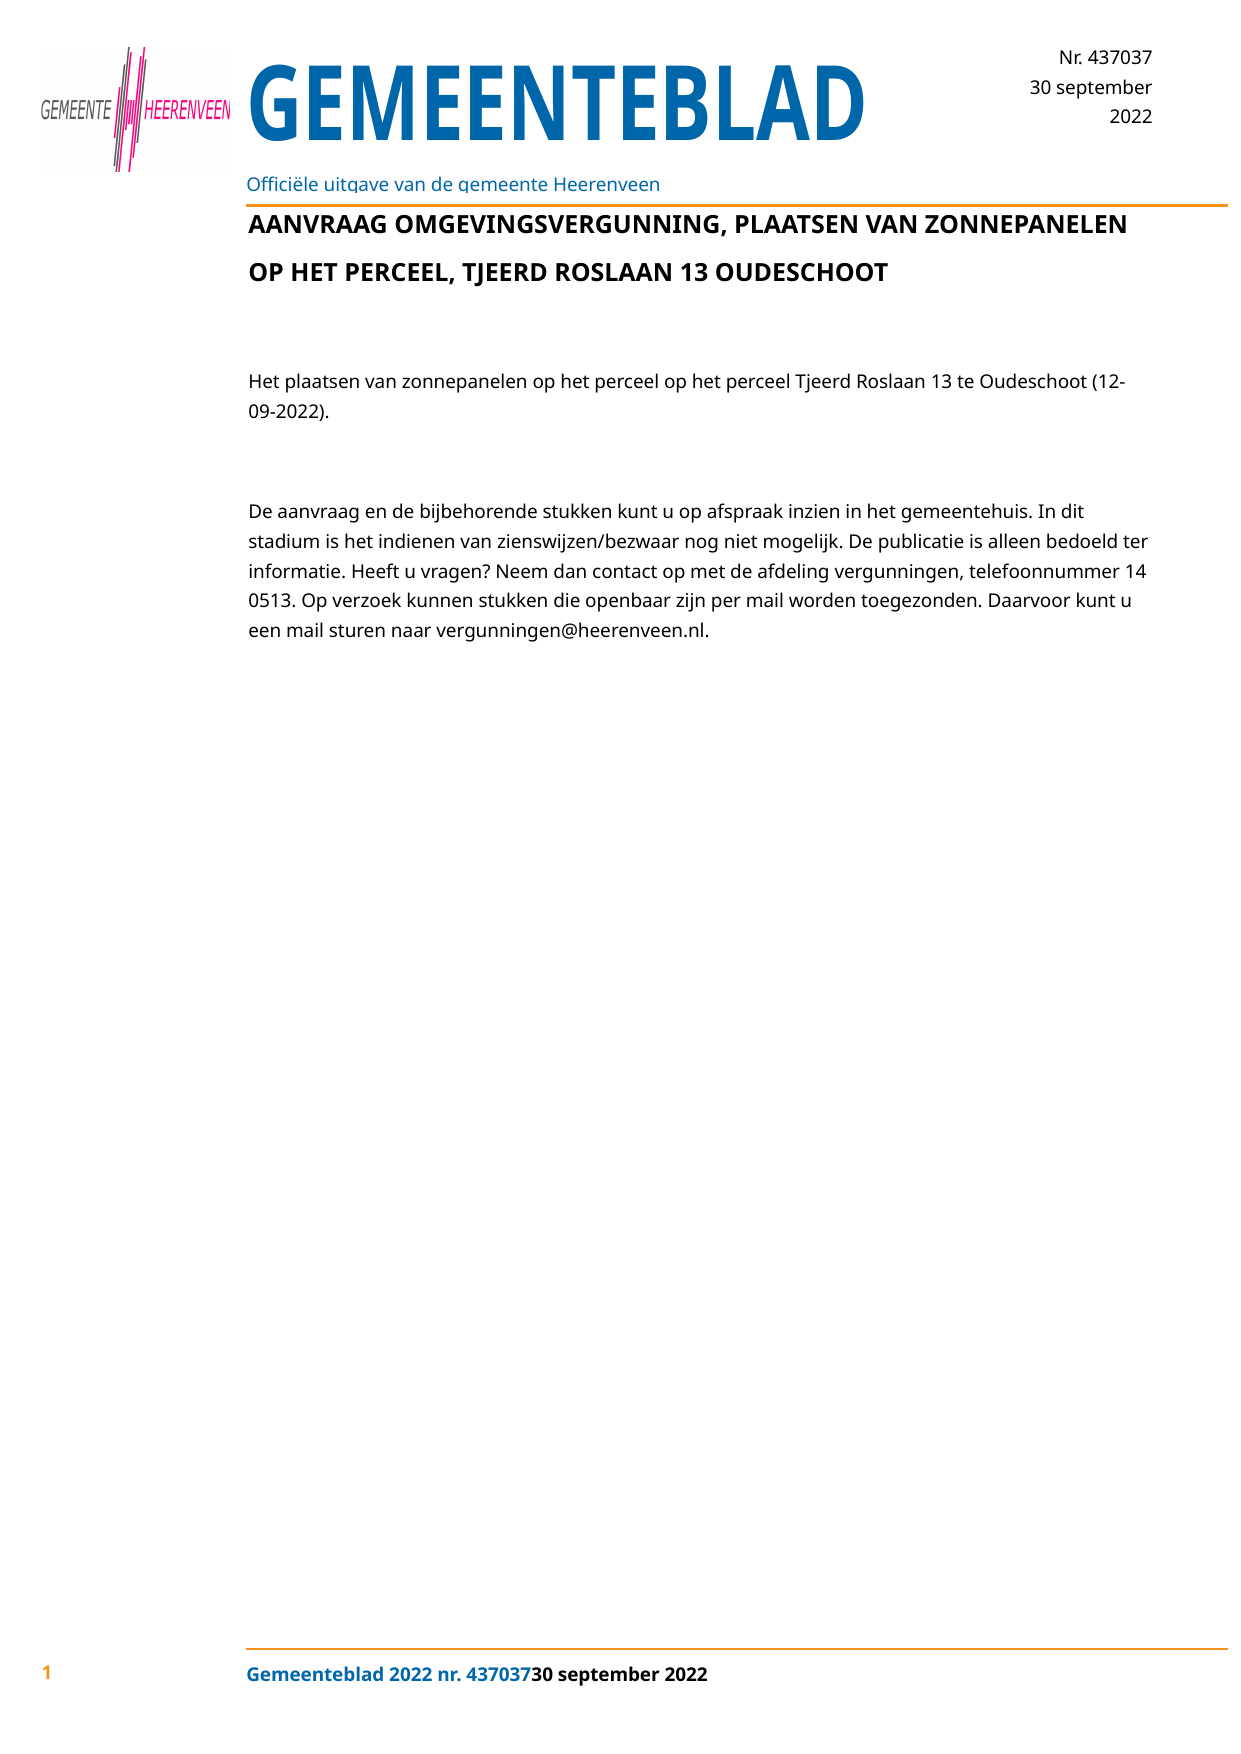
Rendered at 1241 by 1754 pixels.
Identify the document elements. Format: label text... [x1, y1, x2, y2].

text AANVRAAG OMGEVINGSVERGUNNING, PLAATSEN VAN ZONNEPANELEN OP HET PERCEEL, TJEERD ROSLAAN 13 OUDESCHOOT [248, 207, 1152, 288]
picture [41, 47, 231, 172]
text Het plaatsen van zonnepanelen op het perceel op het perceel Tjeerd Roslaan 13 te Oudeschoot (12-09-2022). [248, 368, 1152, 424]
text De aanvraag en de bijbehorende stukken kunt u op afspraak inzien in het gemeentehuis. In dit stadium is het indienen van zienswijzen/bezwaar nog niet mogelijk. De publicatie is alleen bedoeld ter informatie. Heeft u vragen? Neem dan contact op met de afdeling vergunningen, telefoonnummer 14 0513. Op verzoek kunnen stukken die openbaar zijn per mail worden toegezonden. Daarvoor kunt u een mail sturen naar vergunningen@heerenveen.nl. [248, 499, 1152, 643]
